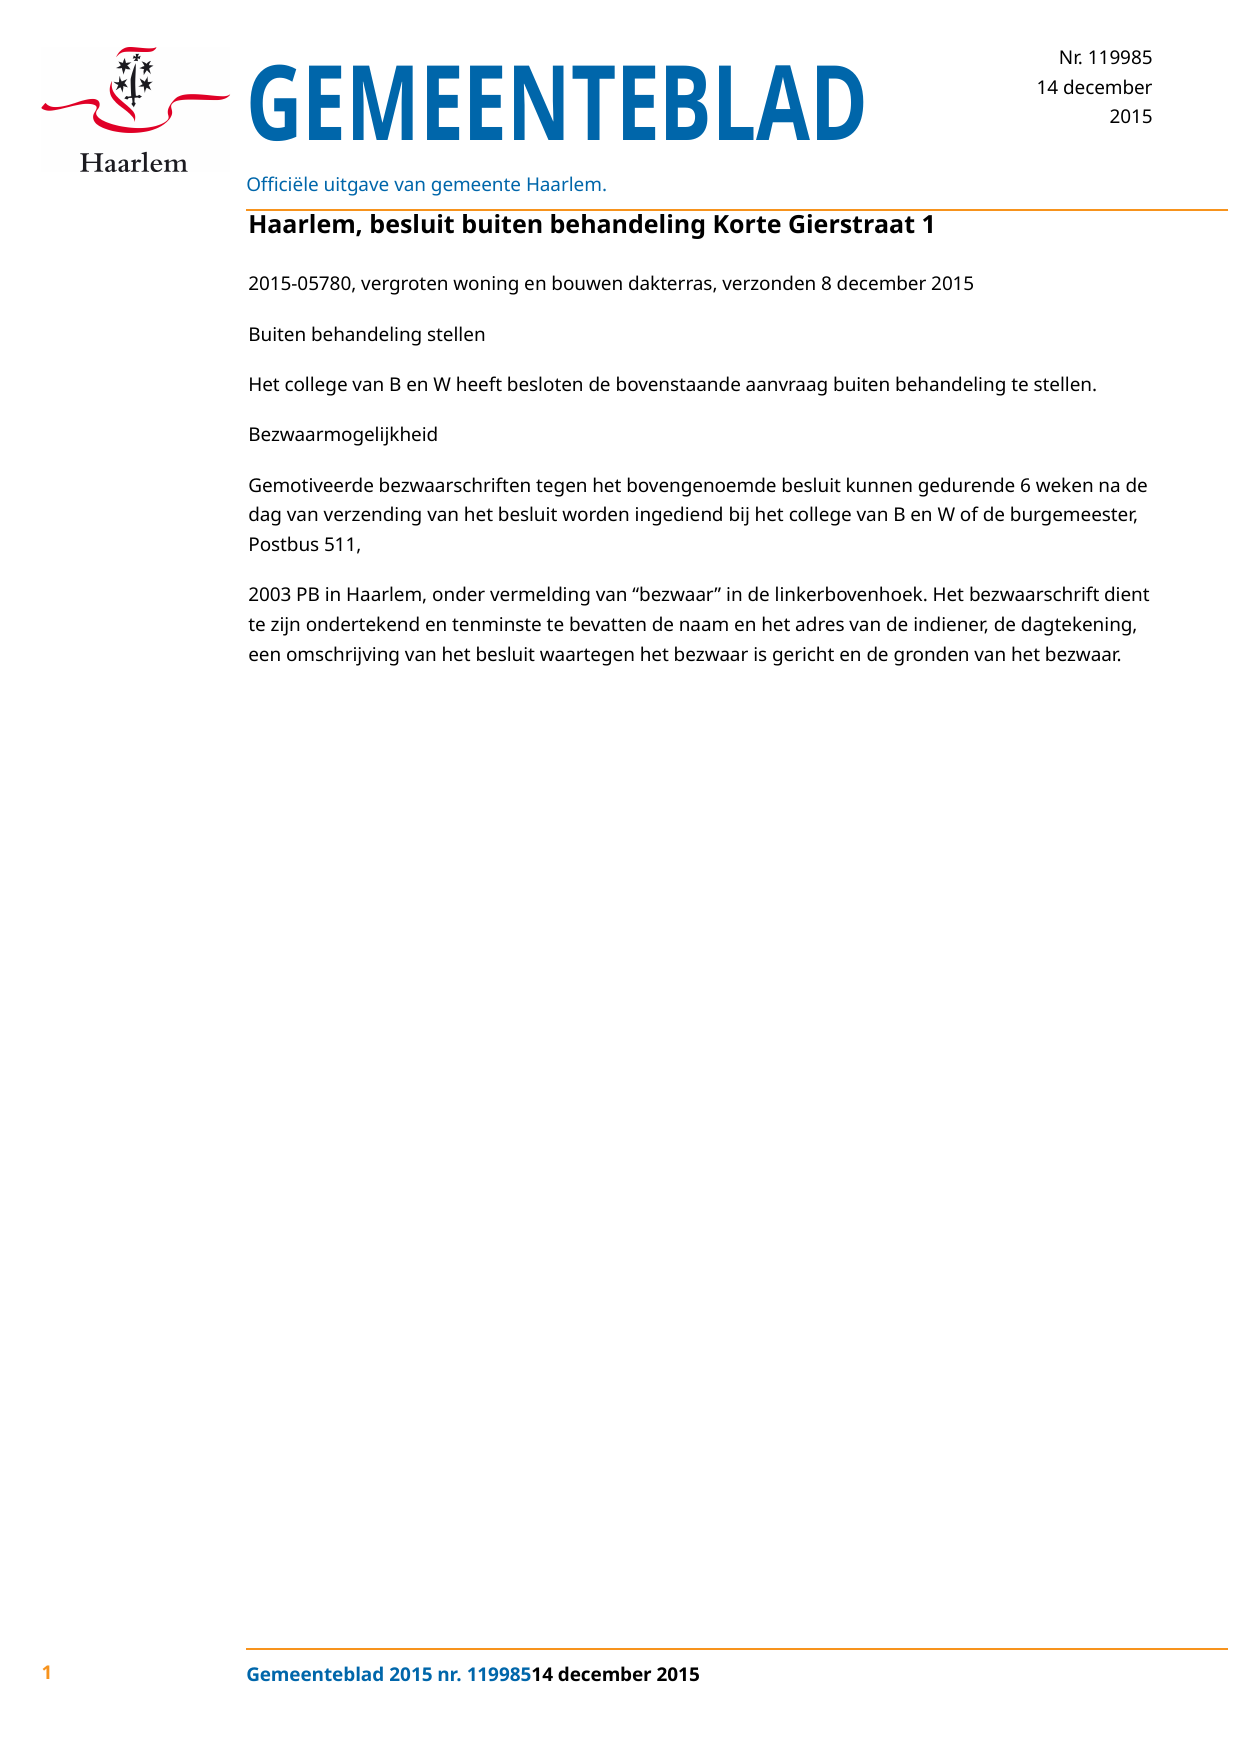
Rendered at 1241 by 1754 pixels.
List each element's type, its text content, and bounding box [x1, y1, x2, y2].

text 2003 PB in Haarlem, onder vermelding van “bezwaar” in de linkerbovenhoek. Het bezwaarschrift dient te zijn ondertekend en tenminste te bevatten de naam en het adres van de indiener, de dagtekening, een omschrijving van het besluit waartegen het bezwaar is gericht en de gronden van het bezwaar. [248, 582, 1152, 666]
text Het college van B en W heeft besloten de bovenstaande aanvraag buiten behandeling te stellen. [248, 371, 1152, 397]
text Haarlem, besluit buiten behandeling Korte Gierstraat 1 [248, 211, 1152, 241]
text Bezwaarmogelijkheid [248, 422, 1152, 447]
picture [41, 47, 231, 172]
text 2015-05780, vergroten woning en bouwen dakterras, verzonden 8 december 2015 [248, 270, 1152, 296]
text Gemotiveerde bezwaarschriften tegen het bovengenoemde besluit kunnen gedurende 6 weken na de dag van verzending van het besluit worden ingediend bij het college van B en W of de burgemeester, Postbus 511, [248, 472, 1152, 557]
text Buiten behandeling stellen [248, 321, 1152, 346]
